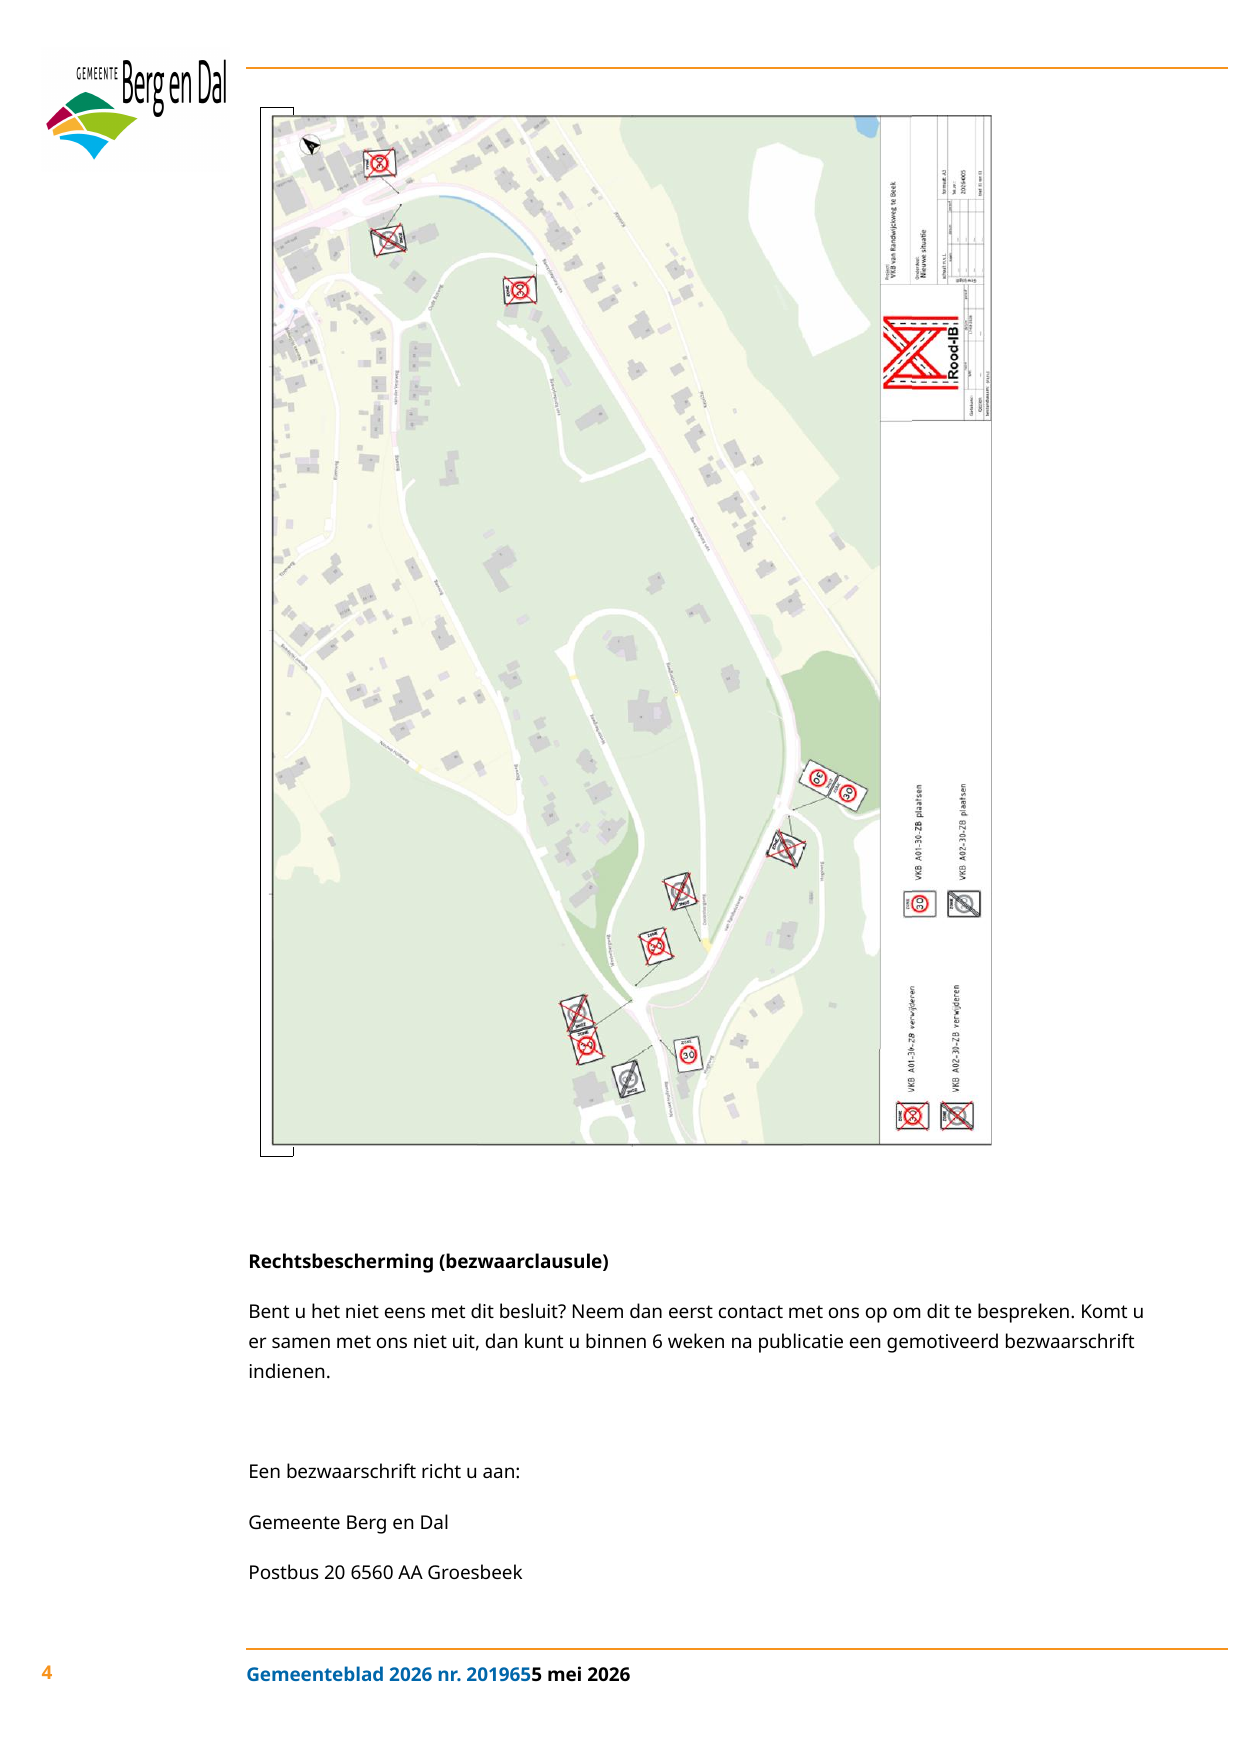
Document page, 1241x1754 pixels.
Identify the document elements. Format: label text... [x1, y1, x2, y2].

text Gemeente Berg en Dal [248, 1509, 1152, 1535]
text Rechtsbescherming (bezwaarclausule) [248, 1248, 1152, 1274]
text Postbus 20 6560 AA Groesbeek [248, 1559, 1152, 1585]
text Een bezwaarschrift richt u aan: [248, 1459, 1152, 1484]
picture [41, 47, 231, 172]
picture [268, 115, 992, 1147]
text Bent u het niet eens met dit besluit? Neem dan eerst contact met ons op om dit te bespreken. Komt u er samen met ons niet uit, dan kunt u binnen 6 weken na publicatie een gemotiveerd bezwaarschrift indienen. [248, 1299, 1152, 1384]
